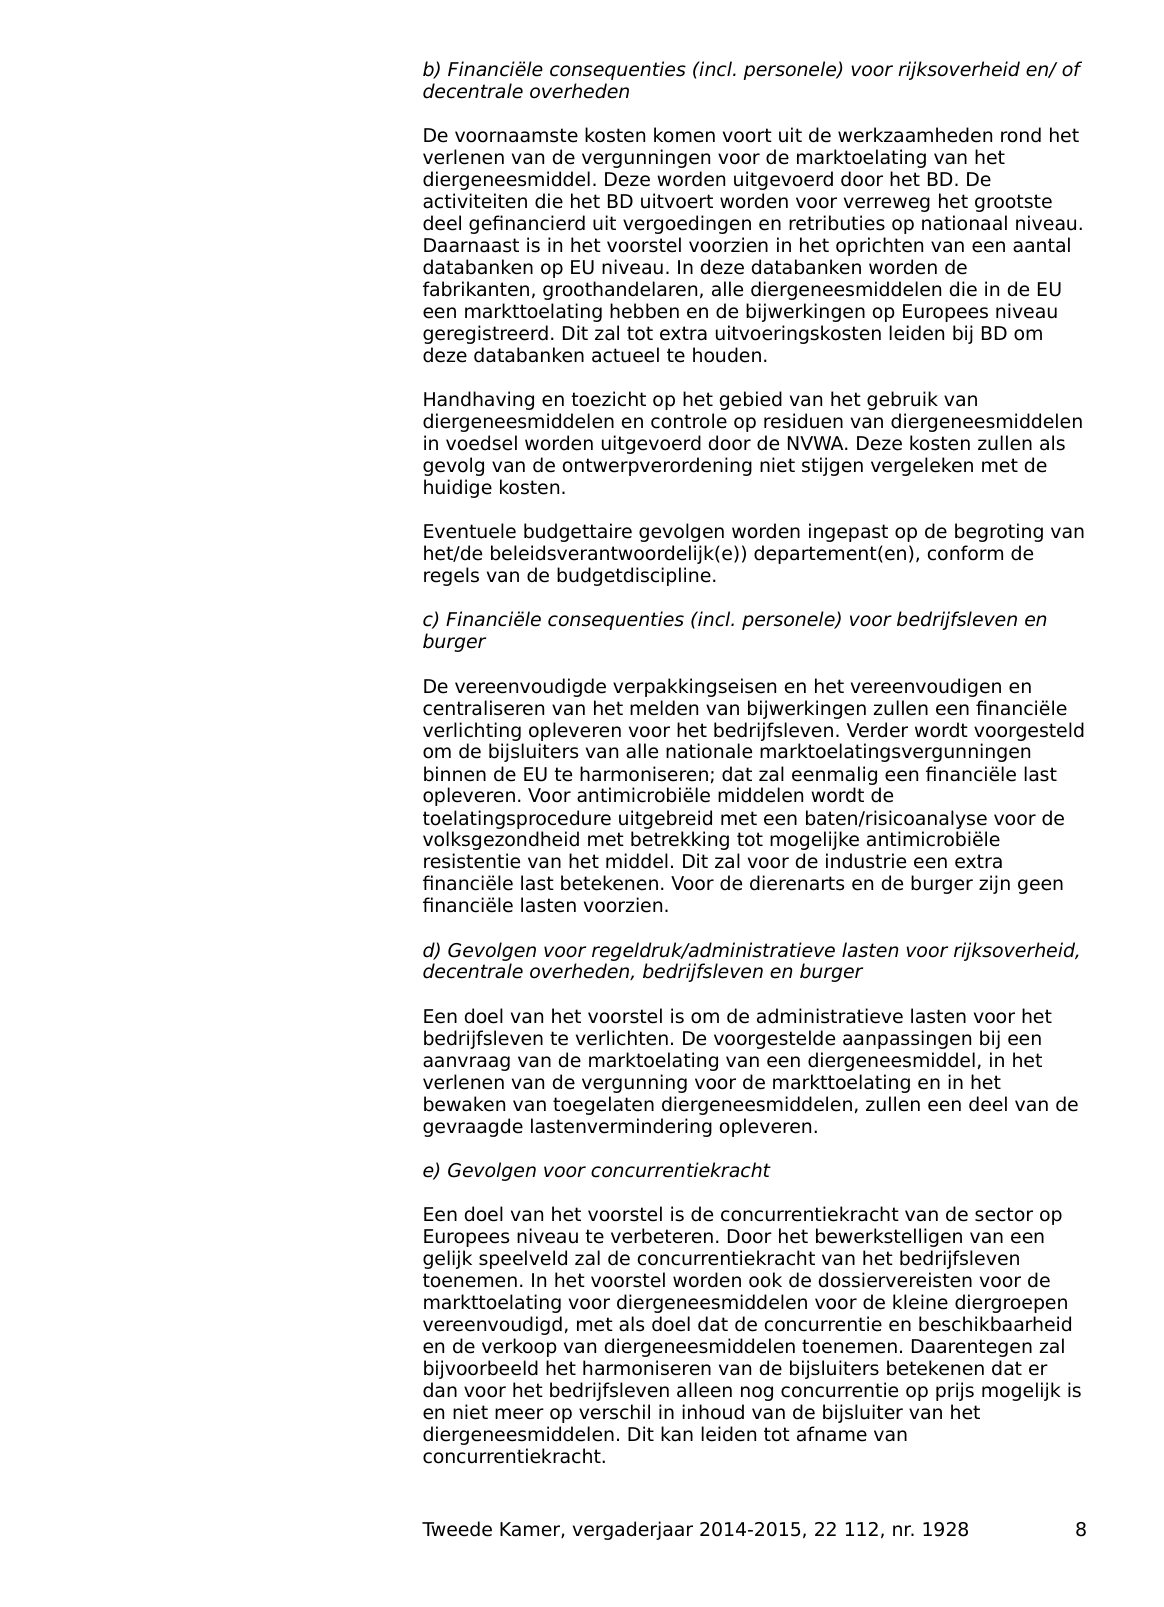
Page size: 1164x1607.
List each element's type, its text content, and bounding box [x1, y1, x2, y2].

text Een doel van het voorstel is de concurrentiekracht van de sector op Europees niveau te verbeteren. Door het bewerkstelligen van een gelijk speelveld zal de concurrentiekracht van het bedrijfsleven toenemen. In het voorstel worden ook de dossiervereisten voor de markttoelating voor diergeneesmiddelen voor de kleine diergroepen vereenvoudigd, met als doel dat de concurrentie en beschikbaarheid en de verkoop van diergeneesmiddelen toenemen. Daarentegen zal bijvoorbeeld het harmoniseren van de bijsluiters betekenen dat er dan voor het bedrijfsleven alleen nog concurrentie op prijs mogelijk is en niet meer op verschil in inhoud van de bijsluiter van het diergeneesmiddelen. Dit kan leiden tot afname van concurrentiekracht. [422, 1204, 1087, 1468]
text De vereenvoudigde verpakkingseisen en het vereenvoudigen en centraliseren van het melden van bijwerkingen zullen een financiële verlichting opleveren voor het bedrijfsleven. Verder wordt voorgesteld om de bijsluiters van alle nationale marktoelatingsvergunningen binnen de EU te harmoniseren; dat zal eenmalig een financiële last opleveren. Voor antimicrobiële middelen wordt de toelatingsprocedure uitgebreid met een baten/risicoanalyse voor de volksgezondheid met betrekking tot mogelijke antimicrobiële resistentie van het middel. Dit zal voor de industrie een extra financiële last betekenen. Voor de dierenarts en de burger zijn geen financiële lasten voorzien. [422, 676, 1087, 917]
subtitle b) Financiële consequenties (incl. personele) voor rijksoverheid en/ of decentrale overheden [422, 59, 1087, 103]
text De voornaamste kosten komen voort uit de werkzaamheden rond het verlenen van de vergunningen voor de marktoelating van het diergeneesmiddel. Deze worden uitgevoerd door het BD. De activiteiten die het BD uitvoert worden voor verreweg het grootste deel gefinancierd uit vergoedingen en retributies op nationaal niveau. Daarnaast is in het voorstel voorzien in het oprichten van een aantal databanken op EU niveau. In deze databanken worden de fabrikanten, groothandelaren, alle diergeneesmiddelen die in de EU een markttoelating hebben en de bijwerkingen op Europees niveau geregistreerd. Dit zal tot extra uitvoeringskosten leiden bij BD om deze databanken actueel te houden. [422, 125, 1087, 367]
subtitle c) Financiële consequenties (incl. personele) voor bedrijfsleven en burger [422, 609, 1087, 653]
subtitle d) Gevolgen voor regeldruk/administratieve lasten voor rijksoverheid, decentrale overheden, bedrijfsleven en burger [422, 939, 1087, 983]
text Handhaving en toezicht op het gebied van het gebruik van diergeneesmiddelen en controle op residuen van diergeneesmiddelen in voedsel worden uitgevoerd door de NVWA. Deze kosten zullen als gevolg van de ontwerpverordening niet stijgen vergeleken met de huidige kosten. [422, 389, 1087, 499]
subtitle e) Gevolgen voor concurrentiekracht [422, 1160, 1087, 1182]
text Eventuele budgettaire gevolgen worden ingepast op de begroting van het/de beleidsverantwoordelijk(e)) departement(en), conform de regels van de budgetdiscipline. [422, 521, 1087, 587]
text Een doel van het voorstel is om de administratieve lasten voor het bedrijfsleven te verlichten. De voorgestelde aanpassingen bij een aanvraag van de marktoelating van een diergeneesmiddel, in het verlenen van de vergunning voor de markttoelating en in het bewaken van toegelaten diergeneesmiddelen, zullen een deel van de gevraagde lastenvermindering opleveren. [422, 1006, 1087, 1137]
